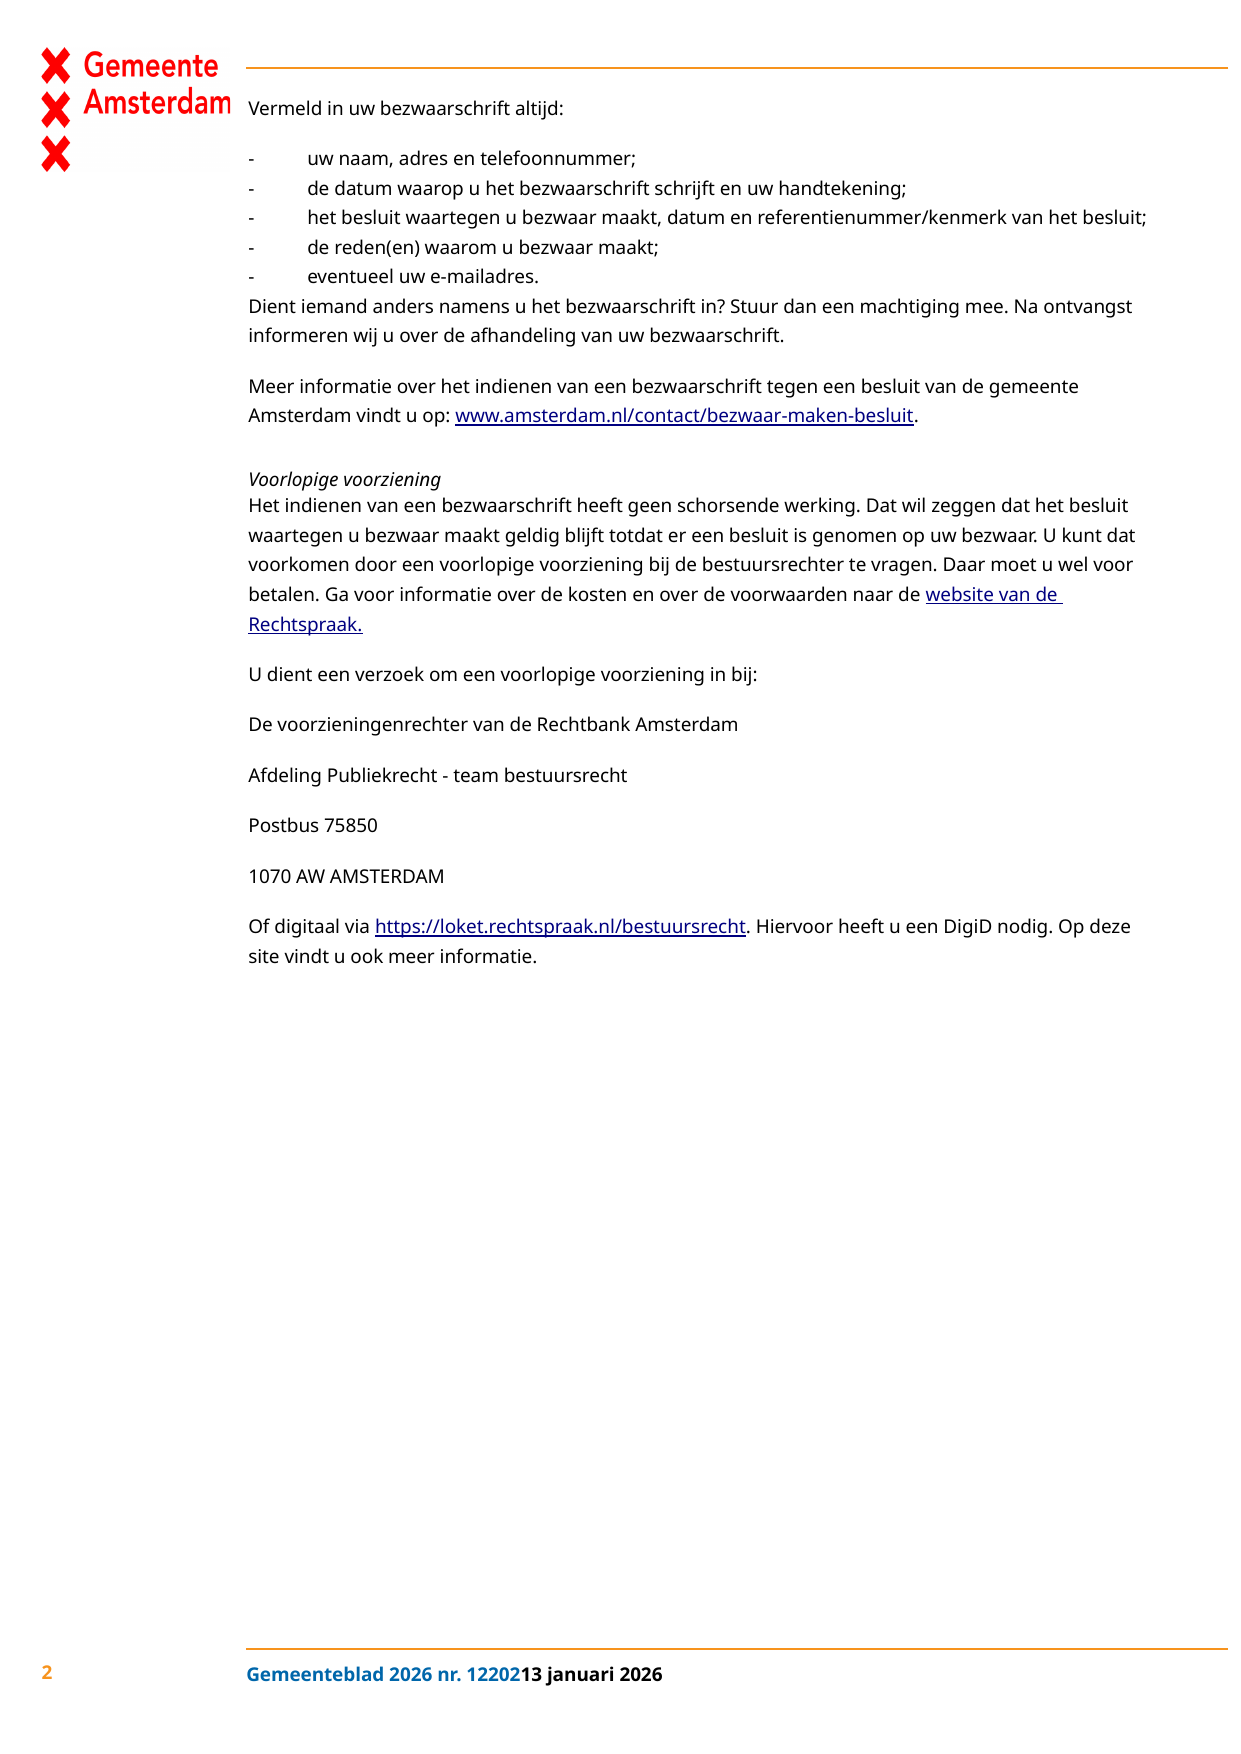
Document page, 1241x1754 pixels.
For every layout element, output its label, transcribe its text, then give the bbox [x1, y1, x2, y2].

list uw naam, adres en telefoonnummer; [248, 145, 1152, 171]
text De voorzieningenrechter van de Rechtbank Amsterdam [248, 712, 1152, 737]
text Vermeld in uw bezwaarschrift altijd: [248, 95, 1152, 121]
text Het indienen van een bezwaarschrift heeft geen schorsende werking. Dat wil zeggen dat het besluit waartegen u bezwaar maakt geldig blijft totdat er een besluit is genomen op uw bezwaar. U kunt dat voorkomen door een voorlopige voorziening bij de bestuursrechter te vragen. Daar moet u wel voor betalen. Ga voor informatie over de kosten en over de voorwaarden naar de website van de Rechtspraak. [248, 492, 1152, 636]
list de reden(en) waarom u bezwaar maakt; [248, 234, 1152, 260]
list eventueel uw e-mailadres. [248, 263, 1152, 289]
text Postbus 75850 [248, 812, 1152, 838]
picture [41, 47, 231, 172]
list het besluit waartegen u bezwaar maakt, datum en referentienummer/kenmerk van het besluit; [248, 204, 1152, 230]
text 1070 AW AMSTERDAM [248, 863, 1152, 888]
text Of digitaal via https://loket.rechtspraak.nl/bestuursrecht. Hiervoor heeft u een DigiD nodig. Op deze site vindt u ook meer informatie. [248, 913, 1152, 968]
text Afdeling Publiekrecht - team bestuursrecht [248, 762, 1152, 788]
text Voorlopige voorziening [248, 467, 1152, 492]
text Meer informatie over het indienen van een bezwaarschrift tegen een besluit van de gemeente Amsterdam vindt u op: www.amsterdam.nl/contact/bezwaar-maken-besluit. [248, 373, 1152, 428]
list de datum waarop u het bezwaarschrift schrijft en uw handtekening; [248, 175, 1152, 201]
text Dient iemand anders namens u het bezwaarschrift in? Stuur dan een machtiging mee. Na ontvangst informeren wij u over de afhandeling van uw bezwaarschrift. [248, 293, 1152, 348]
text U dient een verzoek om een voorlopige voorziening in bij: [248, 661, 1152, 687]
